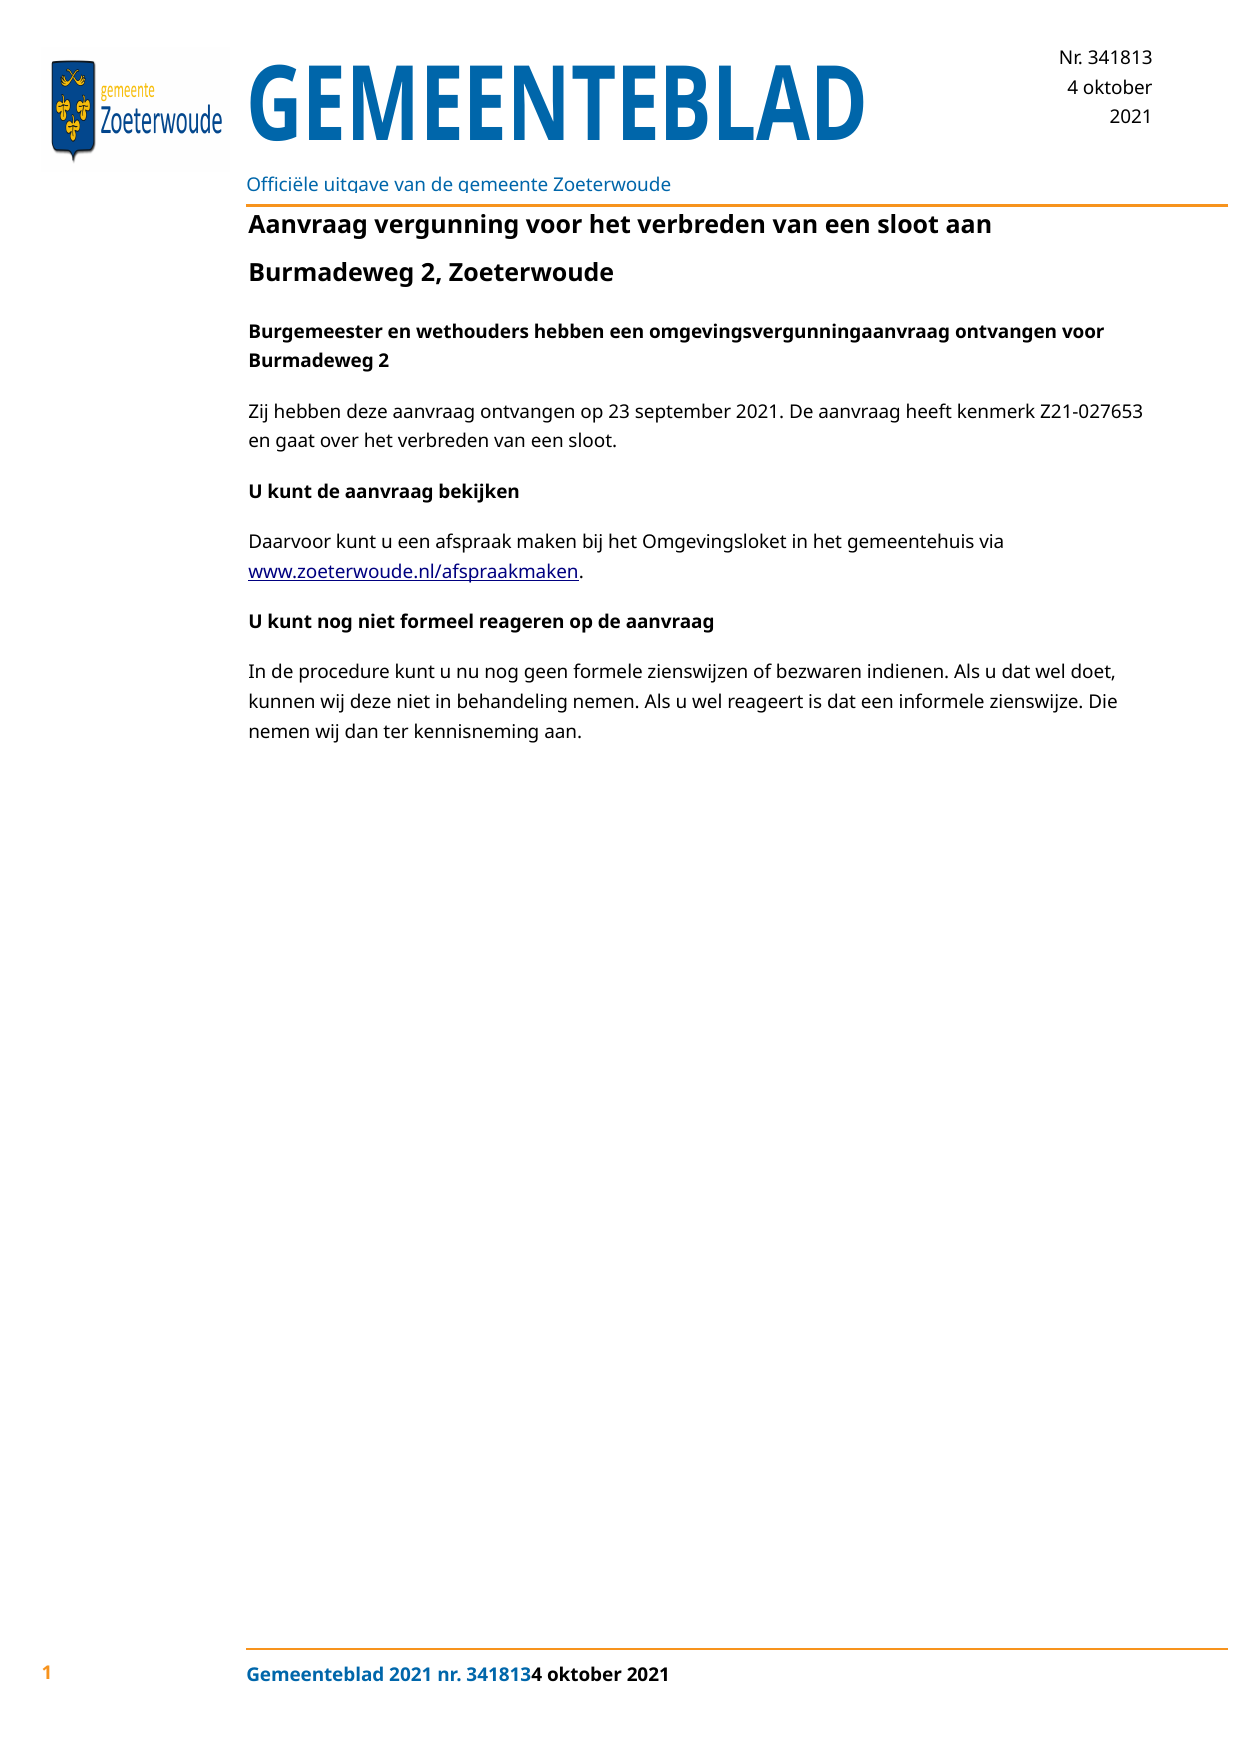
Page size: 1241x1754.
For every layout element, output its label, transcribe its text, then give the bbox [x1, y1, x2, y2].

text Aanvraag vergunning voor het verbreden van een sloot aan Burmadeweg 2, Zoeterwoude [248, 207, 1152, 288]
text Daarvoor kunt u een afspraak maken bij het Omgevingsloket in het gemeentehuis via www.zoeterwoude.nl/afspraakmaken. [248, 528, 1152, 584]
text U kunt de aanvraag bekijken [248, 478, 1152, 504]
picture [41, 47, 231, 172]
text Zij hebben deze aanvraag ontvangen op 23 september 2021. De aanvraag heeft kenmerk Z21-027653 en gaat over het verbreden van een sloot. [248, 398, 1152, 453]
text U kunt nog niet formeel reageren op de aanvraag [248, 608, 1152, 634]
text Burgemeester en wethouders hebben een omgevingsvergunningaanvraag ontvangen voor Burmadeweg 2 [248, 318, 1152, 373]
text In de procedure kunt u nu nog geen formele zienswijzen of bezwaren indienen. Als u dat wel doet, kunnen wij deze niet in behandeling nemen. Als u wel reageert is dat een informele zienswijze. Die nemen wij dan ter kennisneming aan. [248, 659, 1152, 744]
